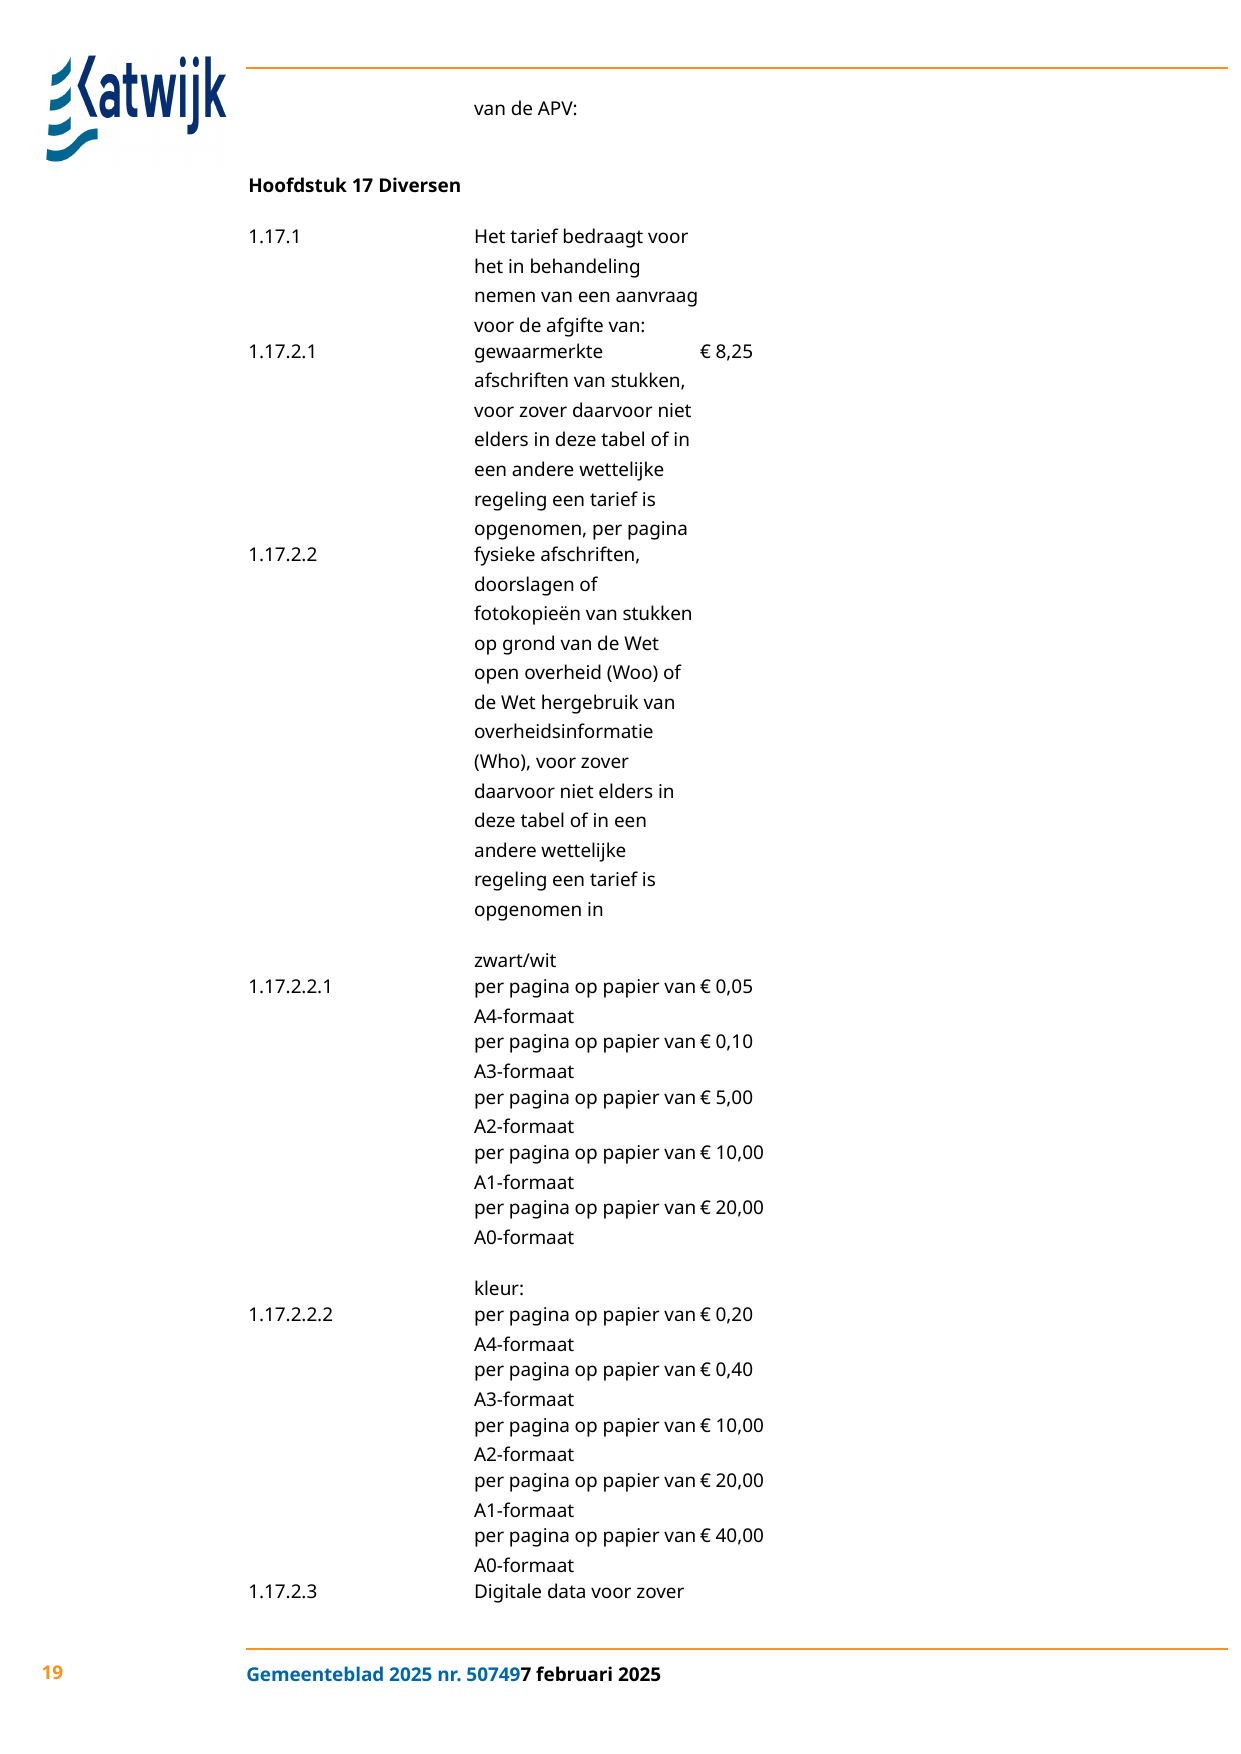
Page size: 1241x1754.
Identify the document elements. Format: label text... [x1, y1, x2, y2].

table_cell € 5,00 [700, 1084, 926, 1139]
table_cell [248, 146, 474, 172]
table_cell [248, 198, 474, 223]
picture [41, 47, 231, 172]
table_cell per pagina op papier van A4-formaat [474, 973, 700, 1029]
table_cell [474, 1250, 700, 1276]
table_cell 1.17.1 [248, 224, 474, 338]
table_cell [248, 121, 474, 146]
table_cell [248, 1250, 474, 1276]
table_cell Hoofdstuk 17 Diversen [248, 172, 700, 198]
table_cell [474, 922, 700, 948]
table_cell [700, 198, 926, 223]
table_cell Digitale data voor zover [474, 1578, 700, 1604]
table_cell [474, 146, 700, 172]
table_cell 1.17.2.2 [248, 541, 474, 973]
table_cell € 0,40 [700, 1357, 926, 1412]
table_cell € 20,00 [700, 1467, 926, 1523]
table_cell [474, 121, 700, 146]
table_cell fysieke afschriften, doorslagen of fotokopieën van stukken op grond van de Wet open overheid (Woo) of de Wet hergebruik van overheidsinformatie (Who), voor zover daarvoor niet elders in deze tabel of in een andere wettelijke regeling een tarief is opgenomen in [474, 541, 700, 922]
table_cell € 20,00 [700, 1195, 926, 1250]
table_cell € 8,25 [700, 338, 926, 541]
table_cell € 0,20 [700, 1301, 926, 1357]
table_cell per pagina op papier van A2-formaat [474, 1412, 700, 1467]
table_cell [700, 172, 926, 198]
table_cell per pagina op papier van A0-formaat [474, 1195, 700, 1250]
table_cell kleur: [474, 1276, 700, 1301]
table_cell 1.17.2.2.1 [248, 973, 474, 1250]
table_cell gewaarmerkte afschriften van stukken, voor zover daarvoor niet elders in deze tabel of in een andere wettelijke regeling een tarief is opgenomen, per pagina [474, 338, 700, 541]
table_cell van de APV: [474, 95, 700, 121]
table_cell per pagina op papier van A1-formaat [474, 1139, 700, 1194]
table_cell [700, 224, 926, 338]
table_cell [474, 198, 700, 223]
table_cell € 40,00 [700, 1523, 926, 1578]
table_cell per pagina op papier van A3-formaat [474, 1357, 700, 1412]
table_cell per pagina op papier van A0-formaat [474, 1523, 700, 1578]
table_cell per pagina op papier van A3-formaat [474, 1029, 700, 1084]
table_cell [700, 1578, 926, 1604]
table_cell [700, 1276, 926, 1301]
table_cell 1.17.2.3 [248, 1578, 474, 1604]
table_cell € 0,10 [700, 1029, 926, 1084]
table_cell € 10,00 [700, 1412, 926, 1467]
table_cell 1.17.2.2.2 [248, 1301, 474, 1578]
table_cell [248, 95, 474, 121]
table_cell Het tarief bedraagt voor het in behandeling nemen van een aanvraag voor de afgifte van: [474, 224, 700, 338]
table_cell [700, 1250, 926, 1276]
table_cell [248, 1276, 474, 1301]
table_cell 1.17.2.1 [248, 338, 474, 541]
table_cell [700, 146, 926, 172]
table_cell zwart/wit [474, 948, 700, 973]
table_cell [700, 121, 926, 146]
table_cell [700, 95, 926, 121]
table_cell € 0,05 [700, 973, 926, 1029]
table_cell per pagina op papier van A1-formaat [474, 1467, 700, 1523]
table_cell per pagina op papier van A2-formaat [474, 1084, 700, 1139]
table_cell [700, 541, 926, 973]
table_cell per pagina op papier van A4-formaat [474, 1301, 700, 1357]
table_cell € 10,00 [700, 1139, 926, 1194]
